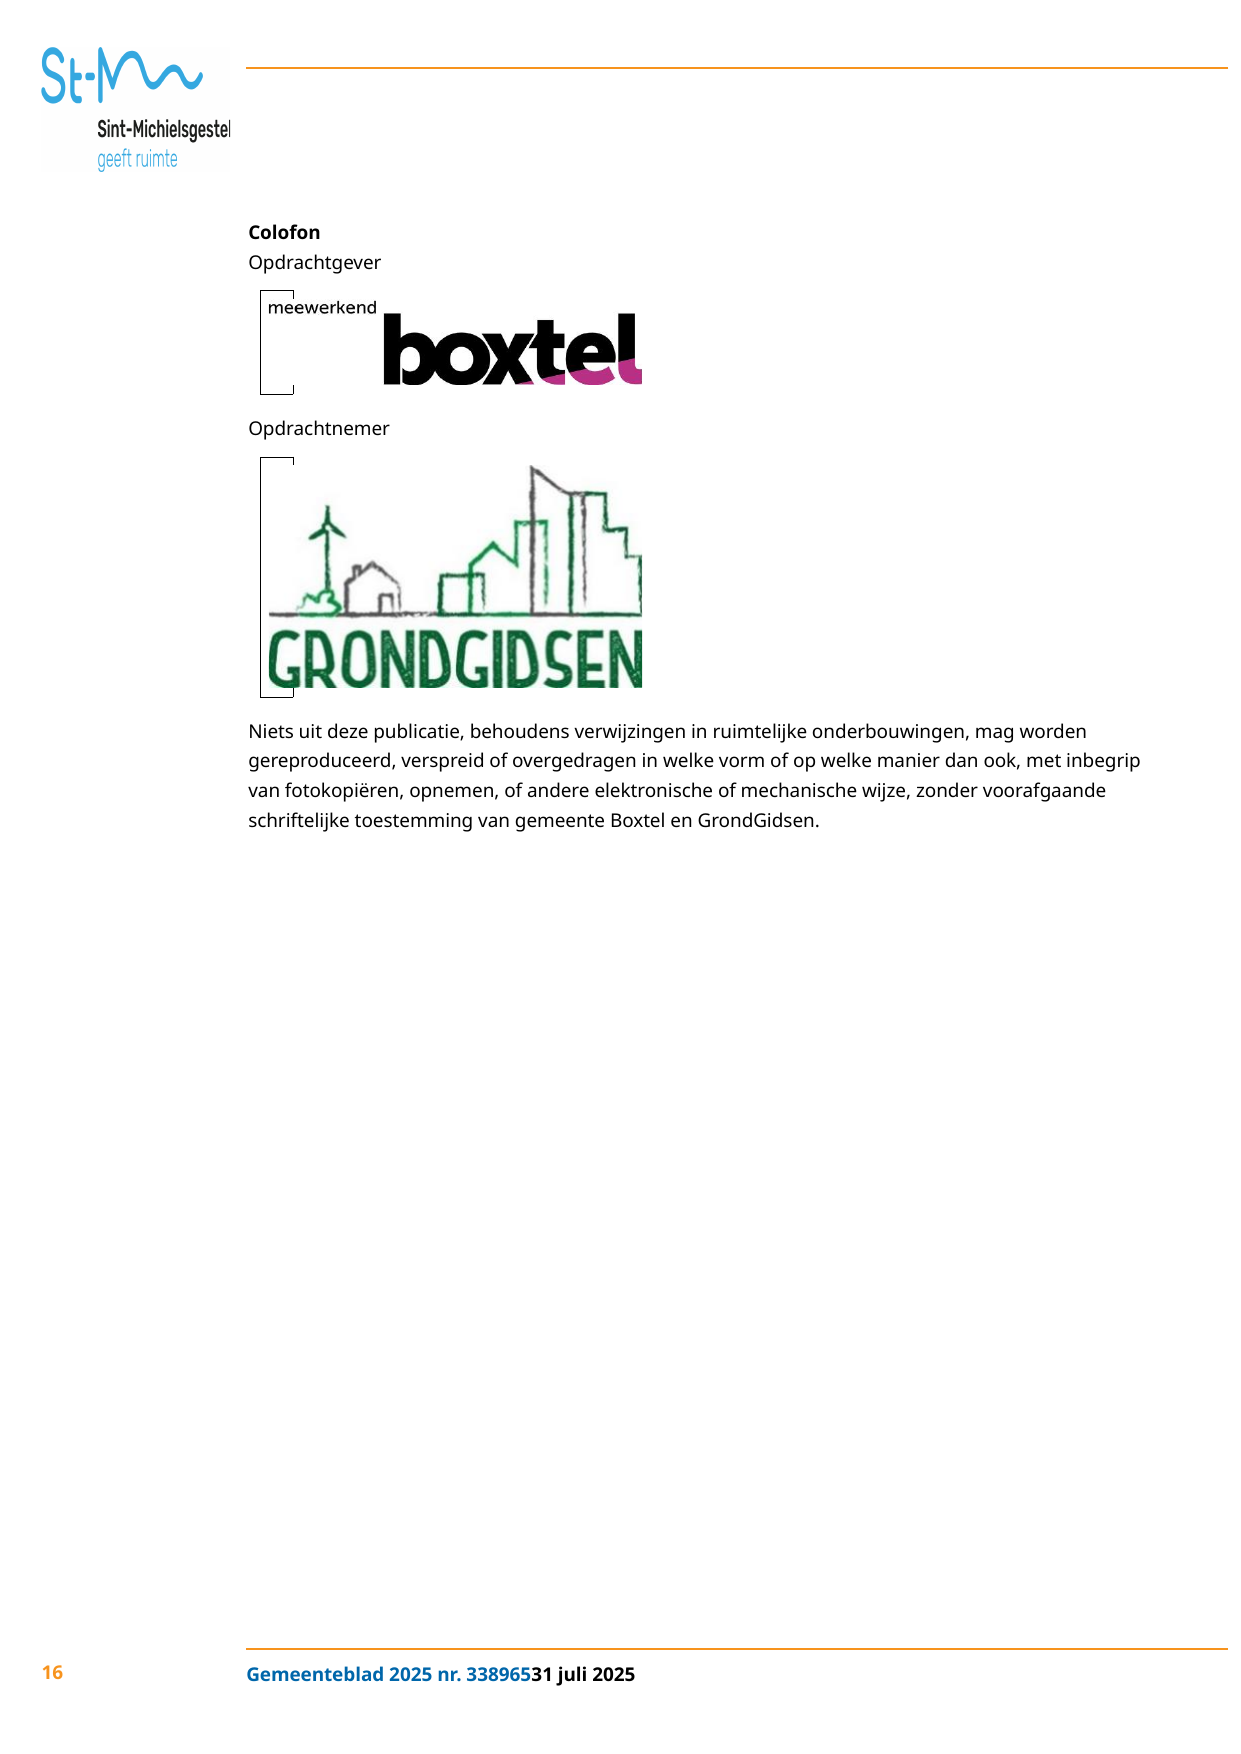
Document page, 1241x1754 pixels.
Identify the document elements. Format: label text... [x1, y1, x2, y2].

picture [268, 299, 643, 385]
picture [268, 465, 643, 688]
text Opdrachtgever [248, 249, 1152, 274]
picture [41, 47, 231, 172]
text Colofon [248, 219, 1152, 245]
text Niets uit deze publicatie, behoudens verwijzingen in ruimtelijke onderbouwingen, mag worden gereproduceerd, verspreid of overgedragen in welke vorm of op welke manier dan ook, met inbegrip van fotokopiëren, opnemen, of andere elektronische of mechanische wijze, zonder voorafgaande schriftelijke toestemming van gemeente Boxtel en GrondGidsen. [248, 718, 1152, 832]
text Opdrachtnemer [248, 415, 1152, 441]
